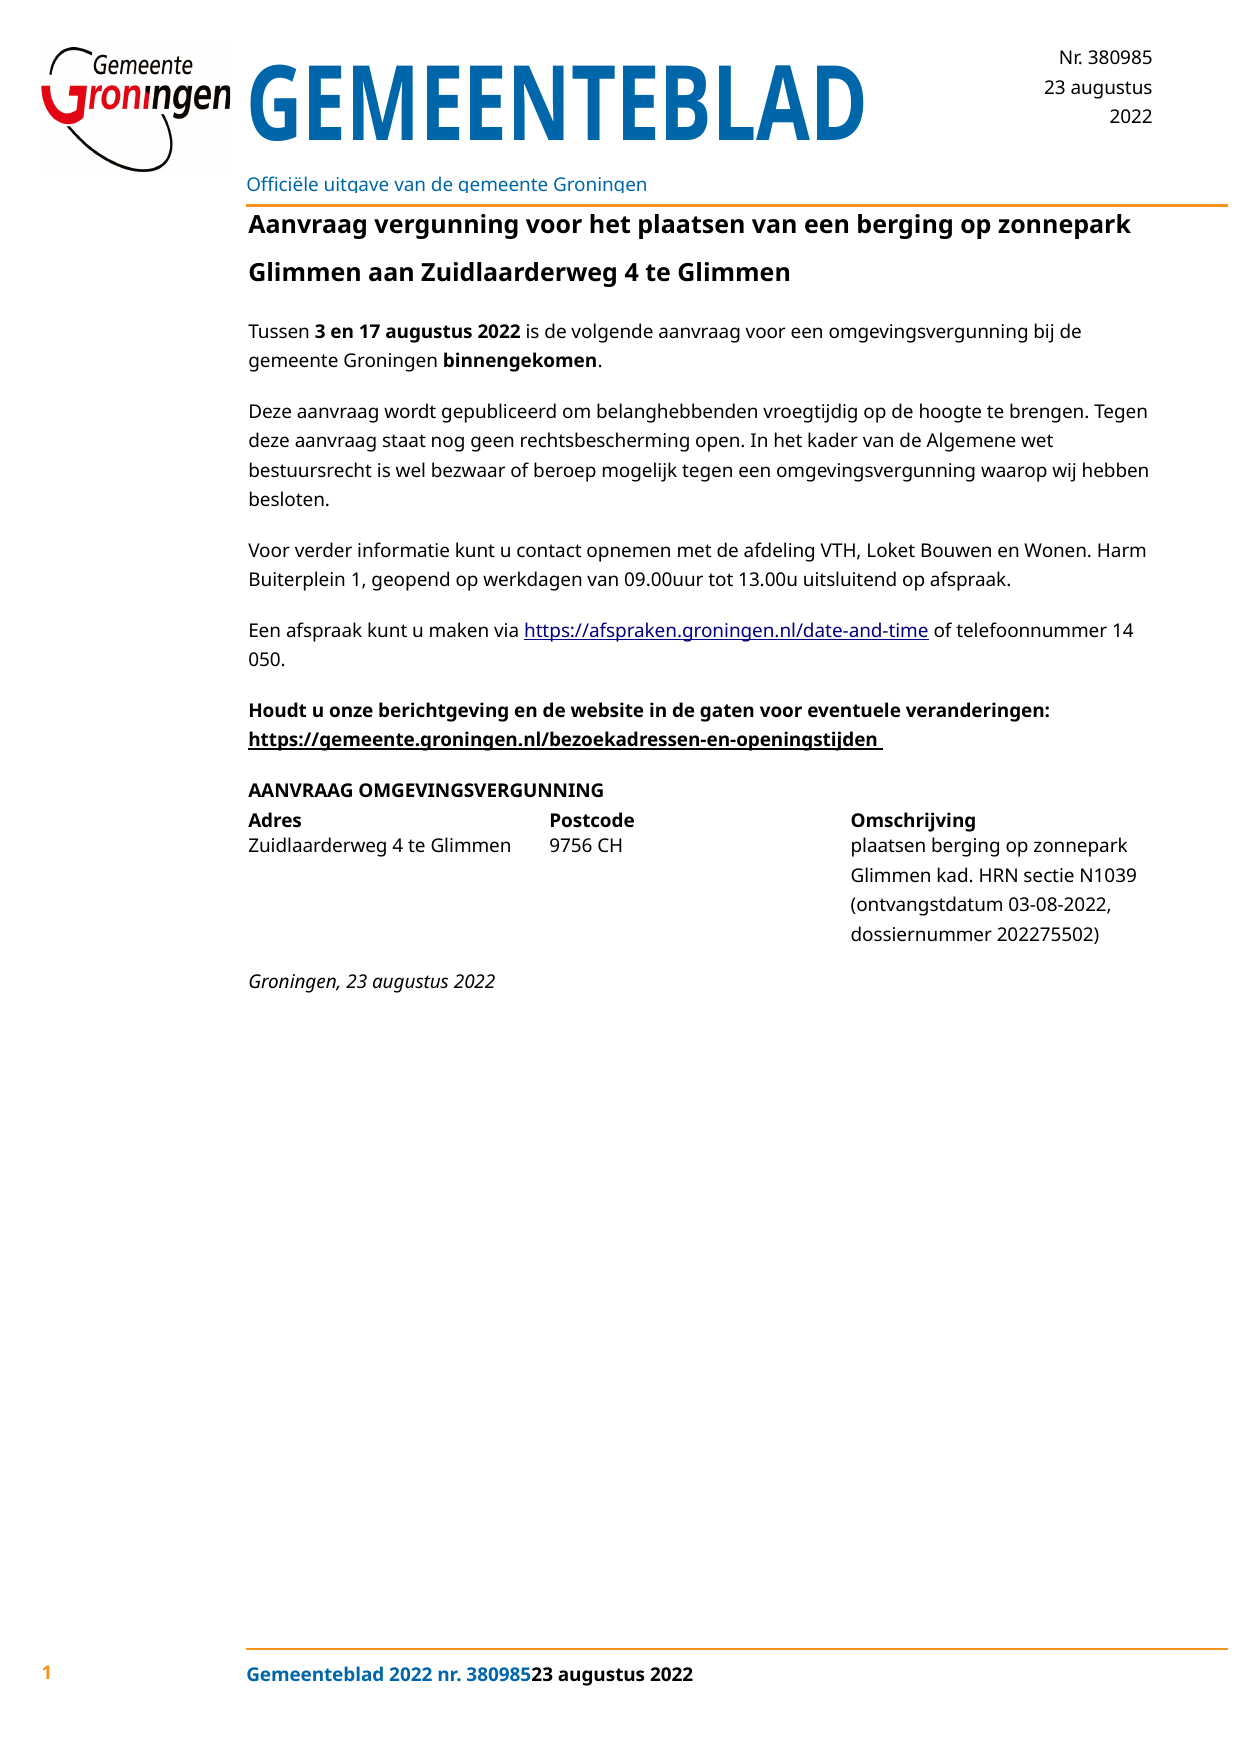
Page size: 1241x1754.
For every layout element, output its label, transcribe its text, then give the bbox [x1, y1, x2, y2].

text Aanvraag vergunning voor het plaatsen van een berging op zonnepark Glimmen aan Zuidlaarderweg 4 te Glimmen [248, 207, 1152, 288]
table_cell plaatsen berging op zonnepark Glimmen kad. HRN sectie N1039 (ontvangstdatum 03-08-2022, dossiernummer 202275502) [850, 833, 1152, 947]
table_header Adres [248, 807, 549, 832]
table_cell 9756 CH [549, 833, 850, 947]
table_header Postcode [549, 807, 850, 832]
text Voor verder informatie kunt u contact opnemen met de afdeling VTH, Loket Bouwen en Wonen. Harm Buiterplein 1, geopend op werkdagen van 09.00uur tot 13.00u uitsluitend op afspraak. [248, 537, 1152, 592]
text Tussen 3 en 17 augustus 2022 is de volgende aanvraag voor een omgevingsvergunning bij de gemeente Groningen binnengekomen. [248, 318, 1152, 373]
text Deze aanvraag wordt gepubliceerd om belanghebbenden vroegtijdig op de hoogte te brengen. Tegen deze aanvraag staat nog geen rechtsbescherming open. In het kader van de Algemene wet bestuursrecht is wel bezwaar of beroep mogelijk tegen een omgevingsvergunning waarop wij hebben besloten. [248, 398, 1152, 512]
text Houdt u onze berichtgeving en de website in de gaten voor eventuele veranderingen: https://gemeente.groningen.nl/bezoekadressen-en-openingstijden [248, 697, 1152, 752]
text AANVRAAG OMGEVINGSVERGUNNING [248, 777, 1152, 803]
text Groningen, 23 augustus 2022 [248, 968, 1152, 994]
text Een afspraak kunt u maken via https://afspraken.groningen.nl/date-and-time of telefoonnummer 14 050. [248, 617, 1152, 672]
table_cell Zuidlaarderweg 4 te Glimmen [248, 833, 549, 947]
table_header Omschrijving [850, 807, 1152, 832]
picture [41, 47, 231, 172]
